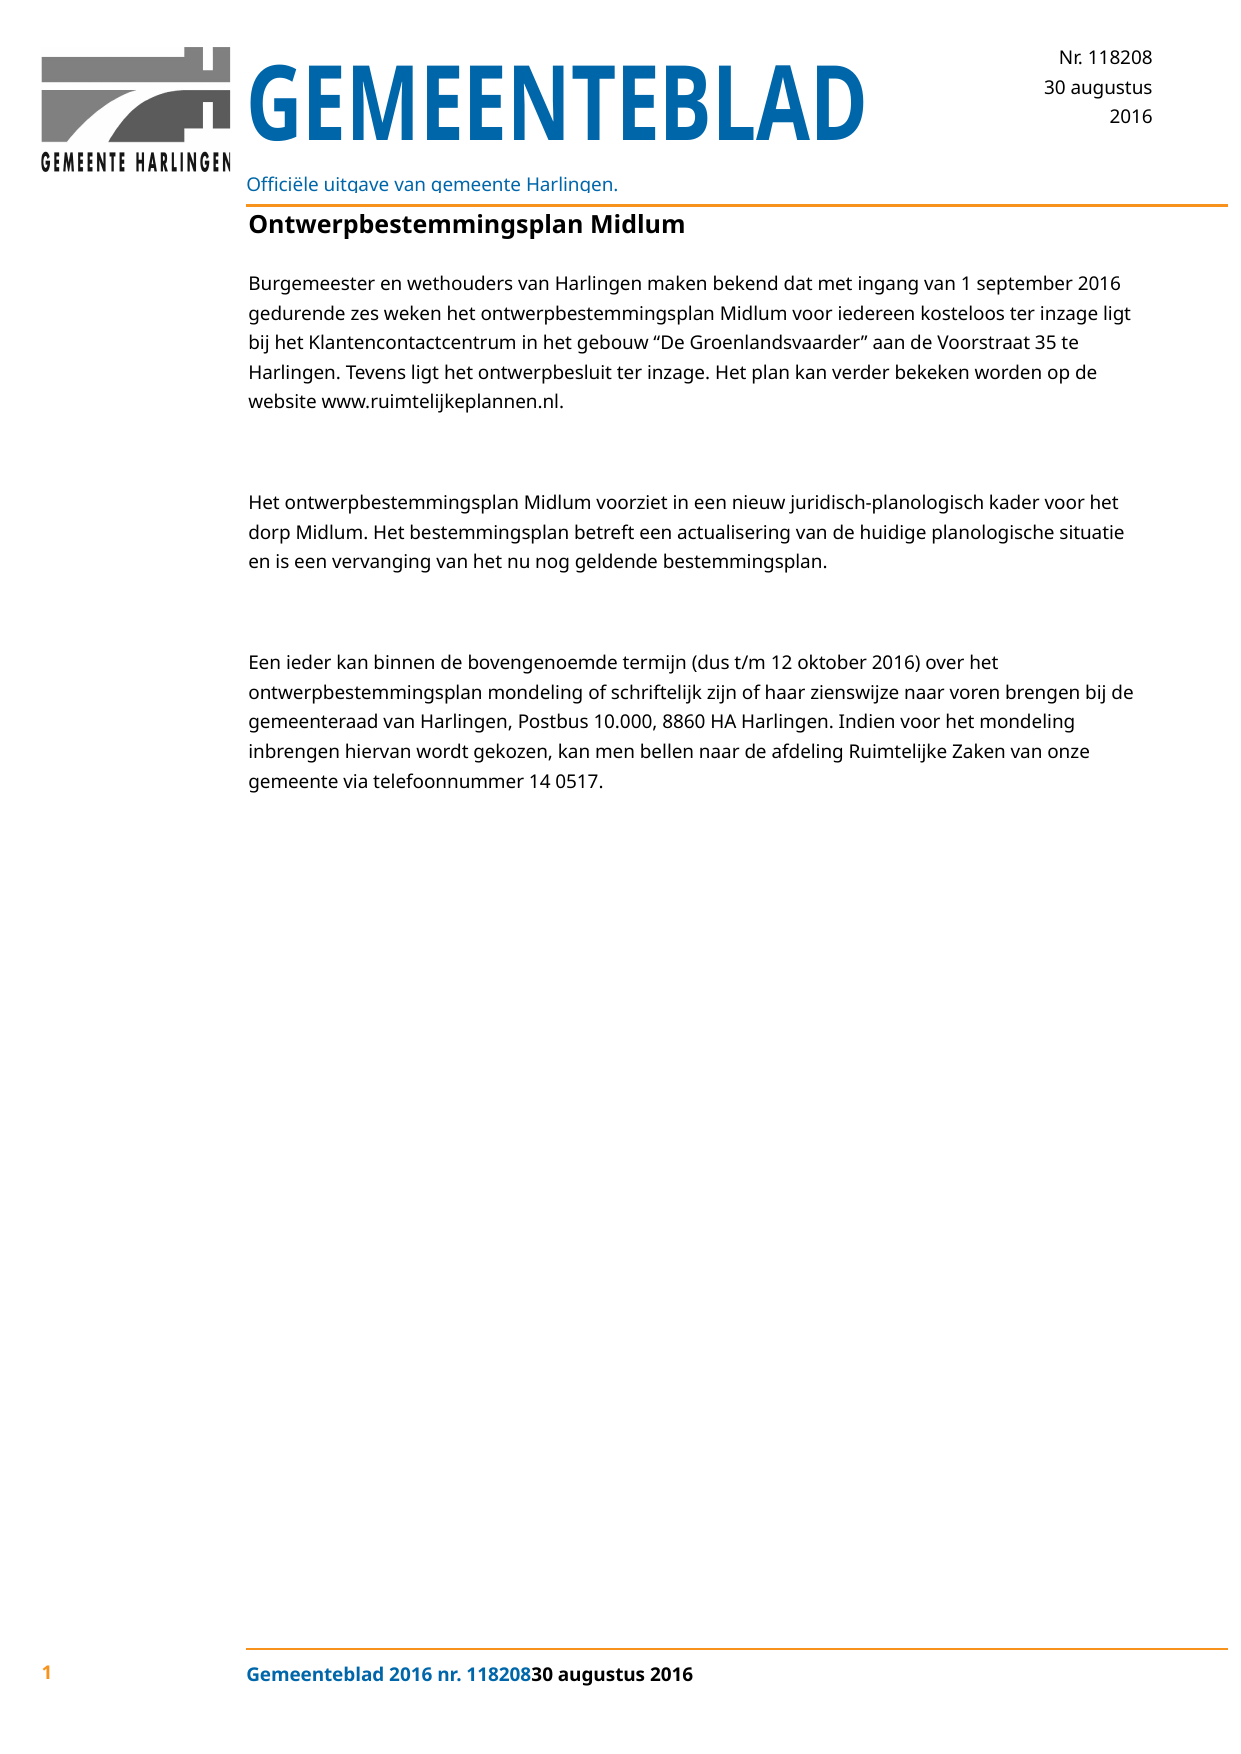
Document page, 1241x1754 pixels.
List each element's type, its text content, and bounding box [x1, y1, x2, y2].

text Een ieder kan binnen de bovengenoemde termijn (dus t/m 12 oktober 2016) over het ontwerpbestemmingsplan mondeling of schriftelijk zijn of haar zienswijze naar voren brengen bij de gemeenteraad van Harlingen, Postbus 10.000, 8860 HA Harlingen. Indien voor het mondeling inbrengen hiervan wordt gekozen, kan men bellen naar de afdeling Ruimtelijke Zaken van onze gemeente via telefoonnummer 14 0517. [248, 649, 1152, 793]
text Burgemeester en wethouders van Harlingen maken bekend dat met ingang van 1 september 2016 gedurende zes weken het ontwerpbestemmingsplan Midlum voor iedereen kosteloos ter inzage ligt bij het Klantencontactcentrum in het gebouw “De Groenlandsvaarder” aan de Voorstraat 35 te Harlingen. Tevens ligt het ontwerpbesluit ter inzage. Het plan kan verder bekeken worden op de website www.ruimtelijkeplannen.nl. [248, 270, 1152, 414]
text Het ontwerpbestemmingsplan Midlum voorziet in een nieuw juridisch-planologisch kader voor het dorp Midlum. Het bestemmingsplan betreft een actualisering van de huidige planologische situatie en is een vervanging van het nu nog geldende bestemmingsplan. [248, 489, 1152, 574]
picture [41, 47, 231, 172]
text Ontwerpbestemmingsplan Midlum [248, 207, 1152, 241]
